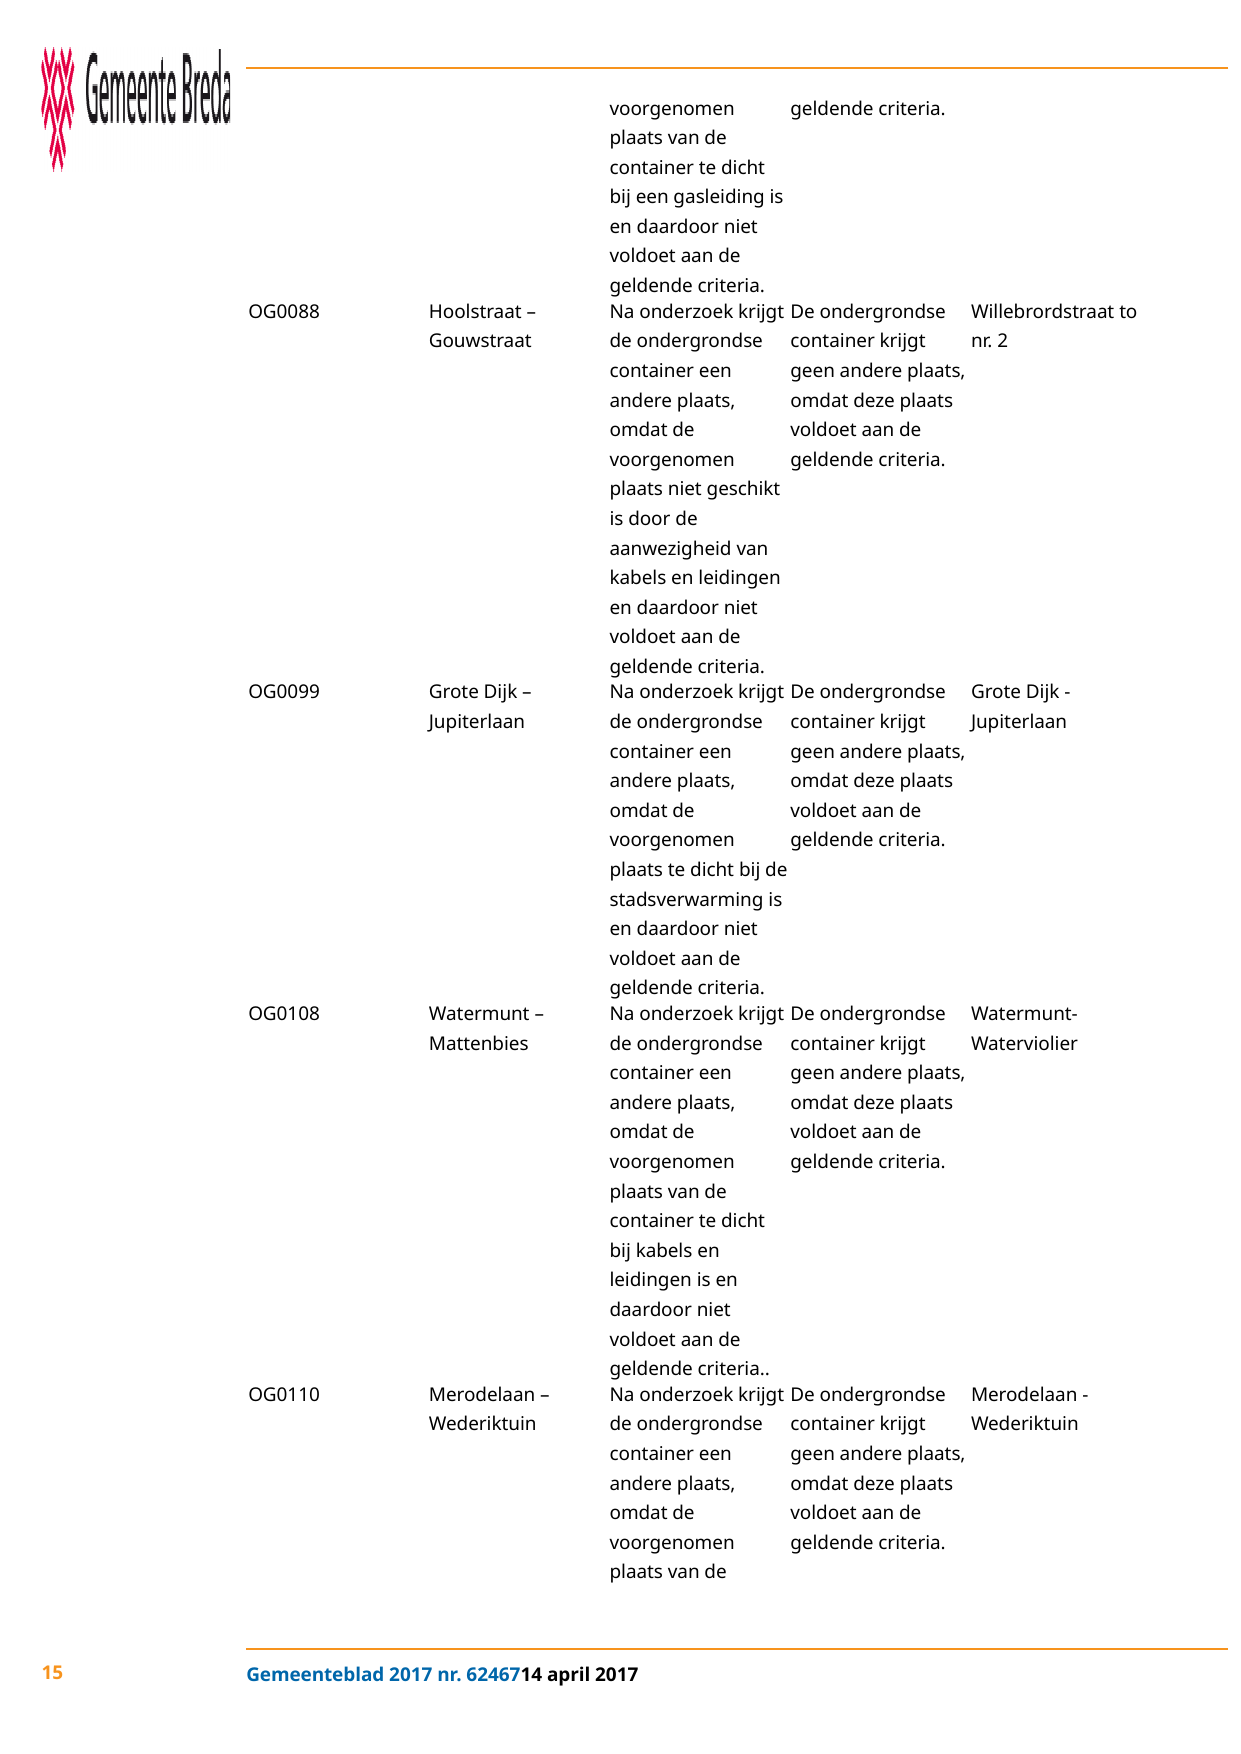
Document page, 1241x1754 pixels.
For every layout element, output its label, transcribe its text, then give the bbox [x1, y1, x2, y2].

table_cell [248, 95, 429, 298]
table_cell Grote Dijk - Jupiterlaan [971, 679, 1152, 1000]
table_cell Hoolstraat – Gouwstraat [429, 298, 609, 679]
table_cell Na onderzoek krijgt de ondergrondse container een andere plaats, omdat de voorgenomen plaats te dicht bij de stadsverwarming is en daardoor niet voldoet aan de geldende criteria. [609, 679, 790, 1000]
table_cell voorgenomen plaats van de container te dicht bij een gasleiding is en daardoor niet voldoet aan de geldende criteria. [609, 95, 790, 298]
table_cell Na onderzoek krijgt de ondergrondse container een andere plaats, omdat de voorgenomen plaats niet geschikt is door de aanwezigheid van kabels en leidingen en daardoor niet voldoet aan de geldende criteria. [609, 298, 790, 679]
table_cell Merodelaan – Wederiktuin [429, 1381, 609, 1584]
table_cell De ondergrondse container krijgt geen andere plaats, omdat deze plaats voldoet aan de geldende criteria. [790, 1000, 971, 1381]
table_cell Na onderzoek krijgt de ondergrondse container een andere plaats, omdat de voorgenomen plaats van de container te dicht bij kabels en leidingen is en daardoor niet voldoet aan de geldende criteria.. [609, 1000, 790, 1381]
table_cell De ondergrondse container krijgt geen andere plaats, omdat deze plaats voldoet aan de geldende criteria. [790, 679, 971, 1000]
table_cell Grote Dijk – Jupiterlaan [429, 679, 609, 1000]
table_cell OG0099 [248, 679, 429, 1000]
picture [41, 47, 231, 172]
table_cell Na onderzoek krijgt de ondergrondse container een andere plaats, omdat de voorgenomen plaats van de [609, 1381, 790, 1584]
table_cell OG0108 [248, 1000, 429, 1381]
table_cell [971, 95, 1152, 298]
table_cell OG0088 [248, 298, 429, 679]
table_cell [429, 95, 609, 298]
table_cell Watermunt- Waterviolier [971, 1000, 1152, 1381]
table_cell Watermunt – Mattenbies [429, 1000, 609, 1381]
table_cell De ondergrondse container krijgt geen andere plaats, omdat deze plaats voldoet aan de geldende criteria. [790, 1381, 971, 1584]
table_cell geldende criteria. [790, 95, 971, 298]
table_cell De ondergrondse container krijgt geen andere plaats, omdat deze plaats voldoet aan de geldende criteria. [790, 298, 971, 679]
table_cell Willebrordstraat to nr. 2 [971, 298, 1152, 679]
table_cell Merodelaan - Wederiktuin [971, 1381, 1152, 1584]
table_cell OG0110 [248, 1381, 429, 1584]
